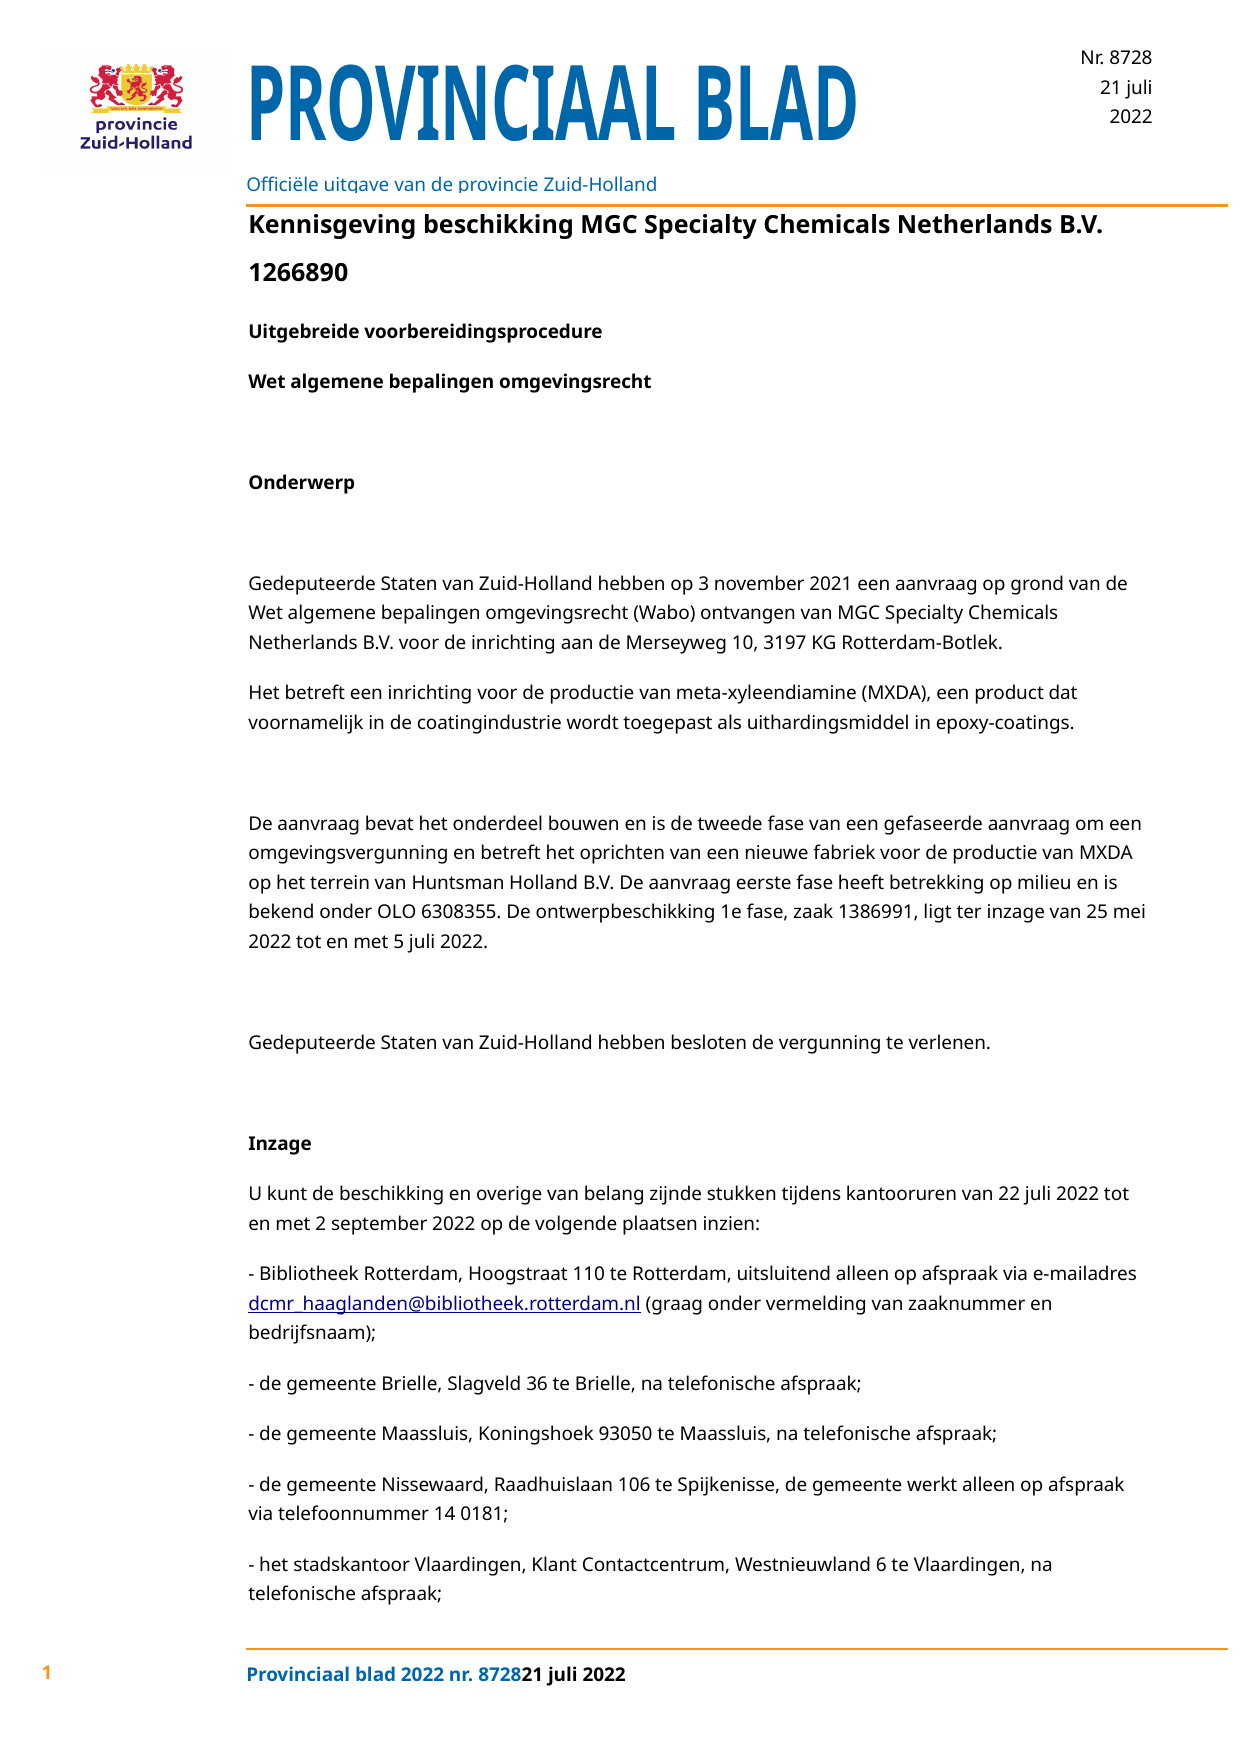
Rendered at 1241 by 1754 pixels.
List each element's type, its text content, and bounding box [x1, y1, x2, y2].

text - de gemeente Brielle, Slagveld 36 te Brielle, na telefonische afspraak; [248, 1370, 1152, 1396]
text Gedeputeerde Staten van Zuid-Holland hebben op 3 november 2021 een aanvraag op grond van de Wet algemene bepalingen omgevingsrecht (Wabo) ontvangen van MGC Specialty Chemicals Netherlands B.V. voor de inrichting aan de Merseyweg 10, 3197 KG Rotterdam-Botlek. [248, 570, 1152, 655]
text Onderwerp [248, 469, 1152, 495]
text - de gemeente Maassluis, Koningshoek 93050 te Maassluis, na telefonische afspraak; [248, 1420, 1152, 1446]
picture [41, 47, 231, 172]
text Uitgebreide voorbereidingsprocedure [248, 318, 1152, 344]
text U kunt de beschikking en overige van belang zijnde stukken tijdens kantooruren van 22 juli 2022 tot en met 2 september 2022 op de volgende plaatsen inzien: [248, 1180, 1152, 1236]
text Kennisgeving beschikking MGC Specialty Chemicals Netherlands B.V. 1266890 [248, 207, 1152, 288]
text - Bibliotheek Rotterdam, Hoogstraat 110 te Rotterdam, uitsluitend alleen op afspraak via e-mailadres dcmr_haaglanden@bibliotheek.rotterdam.nl (graag onder vermelding van zaaknummer en bedrijfsnaam); [248, 1260, 1152, 1345]
text De aanvraag bevat het onderdeel bouwen en is de tweede fase van een gefaseerde aanvraag om een omgevingsvergunning en betreft het oprichten van een nieuwe fabriek voor de productie van MXDA op het terrein van Huntsman Holland B.V. De aanvraag eerste fase heeft betrekking op milieu en is bekend onder OLO 6308355. De ontwerpbeschikking 1e fase, zaak 1386991, ligt ter inzage van 25 mei 2022 tot en met 5 juli 2022. [248, 810, 1152, 954]
text Inzage [248, 1130, 1152, 1156]
text Gedeputeerde Staten van Zuid-Holland hebben besloten de vergunning te verlenen. [248, 1029, 1152, 1055]
text - de gemeente Nissewaard, Raadhuislaan 106 te Spijkenisse, de gemeente werkt alleen op afspraak via telefoonnummer 14 0181; [248, 1471, 1152, 1526]
text Het betreft een inrichting voor de productie van meta-xyleendiamine (MXDA), een product dat voornamelijk in de coatingindustrie wordt toegepast als uithardingsmiddel in epoxy-coatings. [248, 679, 1152, 735]
text Wet algemene bepalingen omgevingsrecht [248, 368, 1152, 394]
text - het stadskantoor Vlaardingen, Klant Contactcentrum, Westnieuwland 6 te Vlaardingen, na telefonische afspraak; [248, 1551, 1152, 1606]
